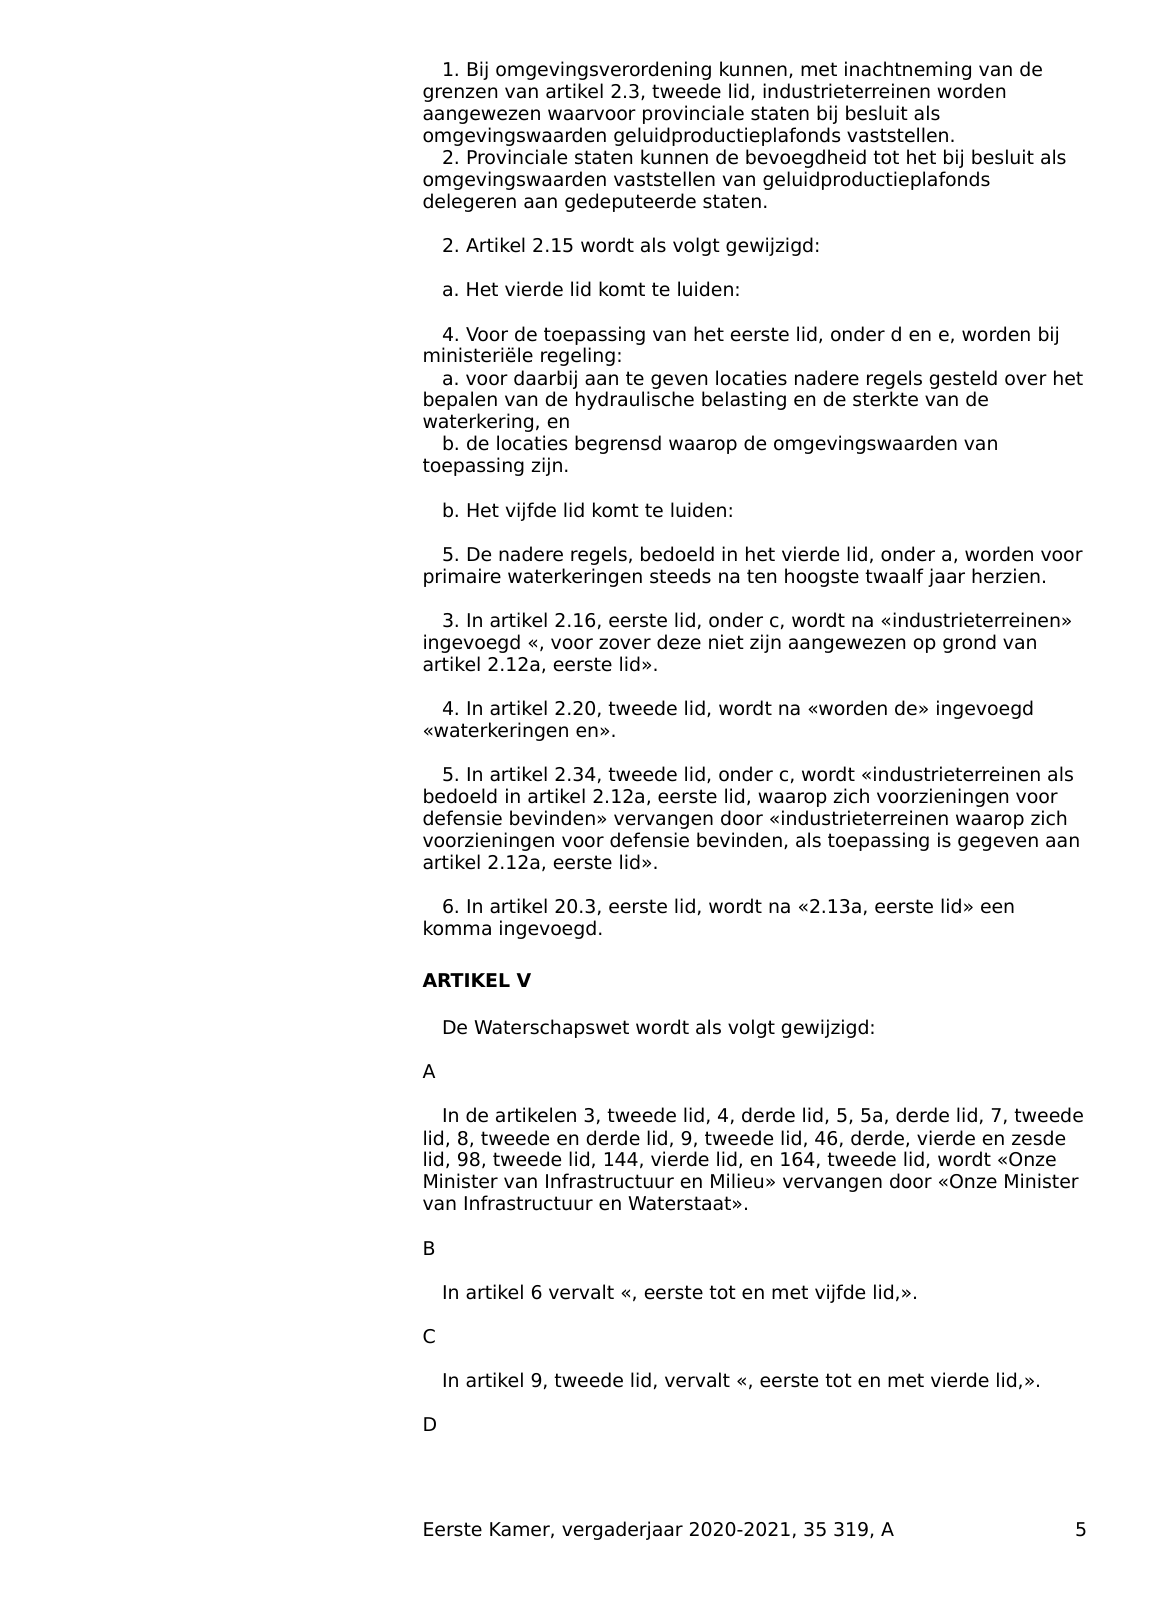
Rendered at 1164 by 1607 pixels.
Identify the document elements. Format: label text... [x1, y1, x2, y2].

text a. voor daarbij aan te geven locaties nadere regels gesteld over het bepalen van de hydraulische belasting en de sterkte van de waterkering, en [422, 367, 1087, 433]
text b. Het vijfde lid komt te luiden: [422, 499, 1087, 521]
subtitle ARTIKEL V [422, 970, 1087, 992]
text 5. In artikel 2.34, tweede lid, onder c, wordt «industrieterreinen als bedoeld in artikel 2.12a, eerste lid, waarop zich voorzieningen voor defensie bevinden» vervangen door «industrieterreinen waarop zich voorzieningen voor defensie bevinden, als toepassing is gegeven aan artikel 2.12a, eerste lid». [422, 764, 1087, 874]
text In de artikelen 3, tweede lid, 4, derde lid, 5, 5a, derde lid, 7, tweede lid, 8, tweede en derde lid, 9, tweede lid, 46, derde, vierde en zesde lid, 98, tweede lid, 144, vierde lid, en 164, tweede lid, wordt «Onze Minister van Infrastructuur en Milieu» vervangen door «Onze Minister van Infrastructuur en Waterstaat». [422, 1105, 1087, 1215]
text 5. De nadere regels, bedoeld in het vierde lid, onder a, worden voor primaire waterkeringen steeds na ten hoogste twaalf jaar herzien. [422, 544, 1087, 588]
text D [422, 1414, 1087, 1436]
text 2. Artikel 2.15 wordt als volgt gewijzigd: [422, 235, 1087, 257]
text B [422, 1237, 1087, 1259]
text 2. Provinciale staten kunnen de bevoegdheid tot het bij besluit als omgevingswaarden vaststellen van geluidproductieplafonds delegeren aan gedeputeerde staten. [422, 147, 1087, 213]
text a. Het vierde lid komt te luiden: [422, 279, 1087, 301]
text 3. In artikel 2.16, eerste lid, onder c, wordt na «industrieterreinen» ingevoegd «, voor zover deze niet zijn aangewezen op grond van artikel 2.12a, eerste lid». [422, 610, 1087, 676]
text In artikel 6 vervalt «, eerste tot en met vijfde lid,». [422, 1282, 1087, 1304]
text 4. In artikel 2.20, tweede lid, wordt na «worden de» ingevoegd «waterkeringen en». [422, 698, 1087, 742]
text 4. Voor de toepassing van het eerste lid, onder d en e, worden bij ministeriële regeling: [422, 323, 1087, 367]
text De Waterschapswet wordt als volgt gewijzigd: [422, 1017, 1087, 1039]
text b. de locaties begrensd waarop de omgevingswaarden van toepassing zijn. [422, 433, 1087, 477]
text A [422, 1061, 1087, 1083]
text In artikel 9, tweede lid, vervalt «, eerste tot en met vierde lid,». [422, 1370, 1087, 1392]
text 1. Bij omgevingsverordening kunnen, met inachtneming van de grenzen van artikel 2.3, tweede lid, industrieterreinen worden aangewezen waarvoor provinciale staten bij besluit als omgevingswaarden geluidproductieplafonds vaststellen. [422, 59, 1087, 147]
text C [422, 1326, 1087, 1348]
text 6. In artikel 20.3, eerste lid, wordt na «2.13a, eerste lid» een komma ingevoegd. [422, 896, 1087, 940]
